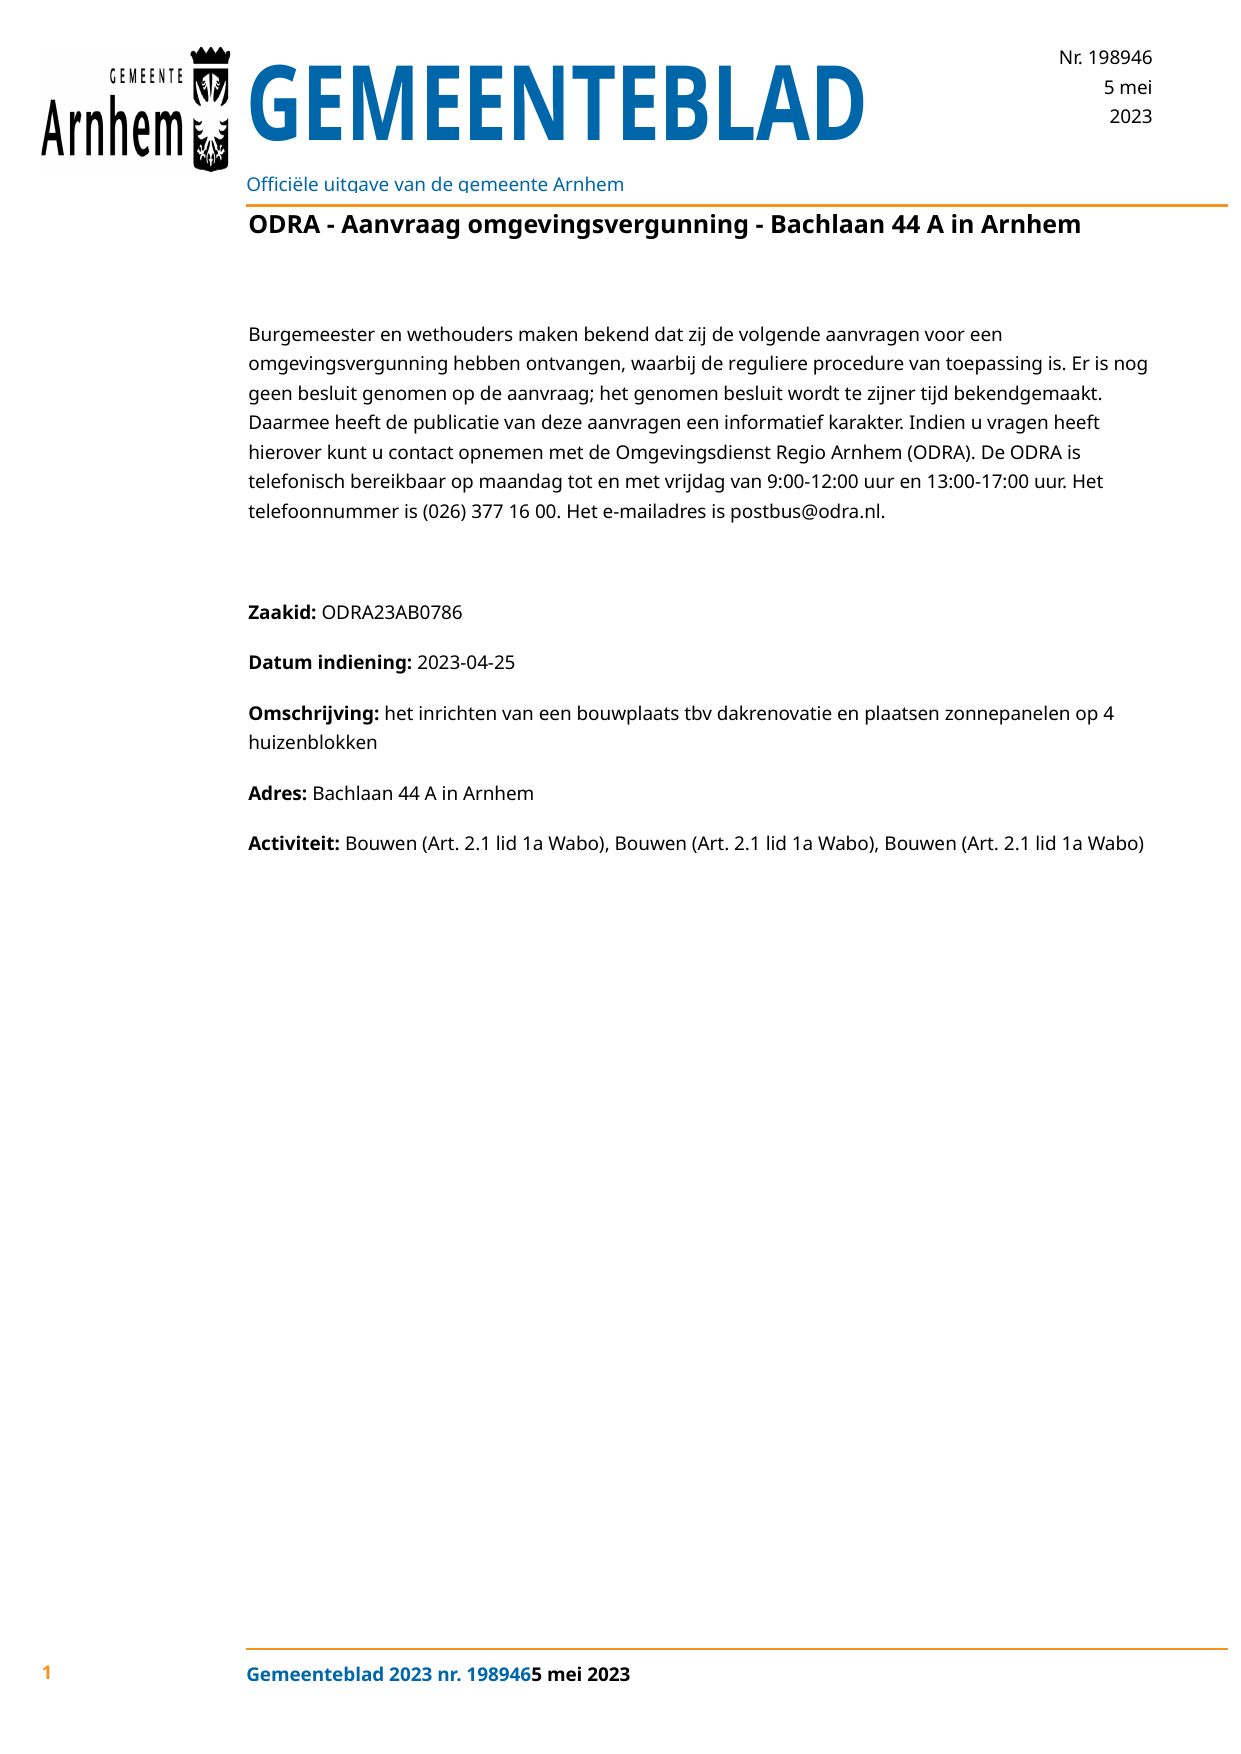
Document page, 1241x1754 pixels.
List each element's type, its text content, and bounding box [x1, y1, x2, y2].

text Omschrijving: het inrichten van een bouwplaats tbv dakrenovatie en plaatsen zonnepanelen op 4 huizenblokken [248, 700, 1152, 755]
text Zaakid: ODRA23AB0786 [248, 599, 1152, 625]
text Datum indiening: 2023-04-25 [248, 649, 1152, 675]
text ODRA - Aanvraag omgevingsvergunning - Bachlaan 44 A in Arnhem [248, 207, 1152, 241]
picture [41, 47, 231, 172]
text Burgemeester en wethouders maken bekend dat zij de volgende aanvragen voor een omgevingsvergunning hebben ontvangen, waarbij de reguliere procedure van toepassing is. Er is nog geen besluit genomen op de aanvraag; het genomen besluit wordt te zijner tijd bekendgemaakt. Daarmee heeft de publicatie van deze aanvragen een informatief karakter. Indien u vragen heeft hierover kunt u contact opnemen met de Omgevingsdienst Regio Arnhem (ODRA). De ODRA is telefonisch bereikbaar op maandag tot en met vrijdag van 9:00-12:00 uur en 13:00-17:00 uur. Het telefoonnummer is (026) 377 16 00. Het e-mailadres is postbus@odra.nl. [248, 321, 1152, 524]
text Activiteit: Bouwen (Art. 2.1 lid 1a Wabo), Bouwen (Art. 2.1 lid 1a Wabo), Bouwen (Art. 2.1 lid 1a Wabo) [248, 830, 1152, 856]
text Adres: Bachlaan 44 A in Arnhem [248, 780, 1152, 806]
